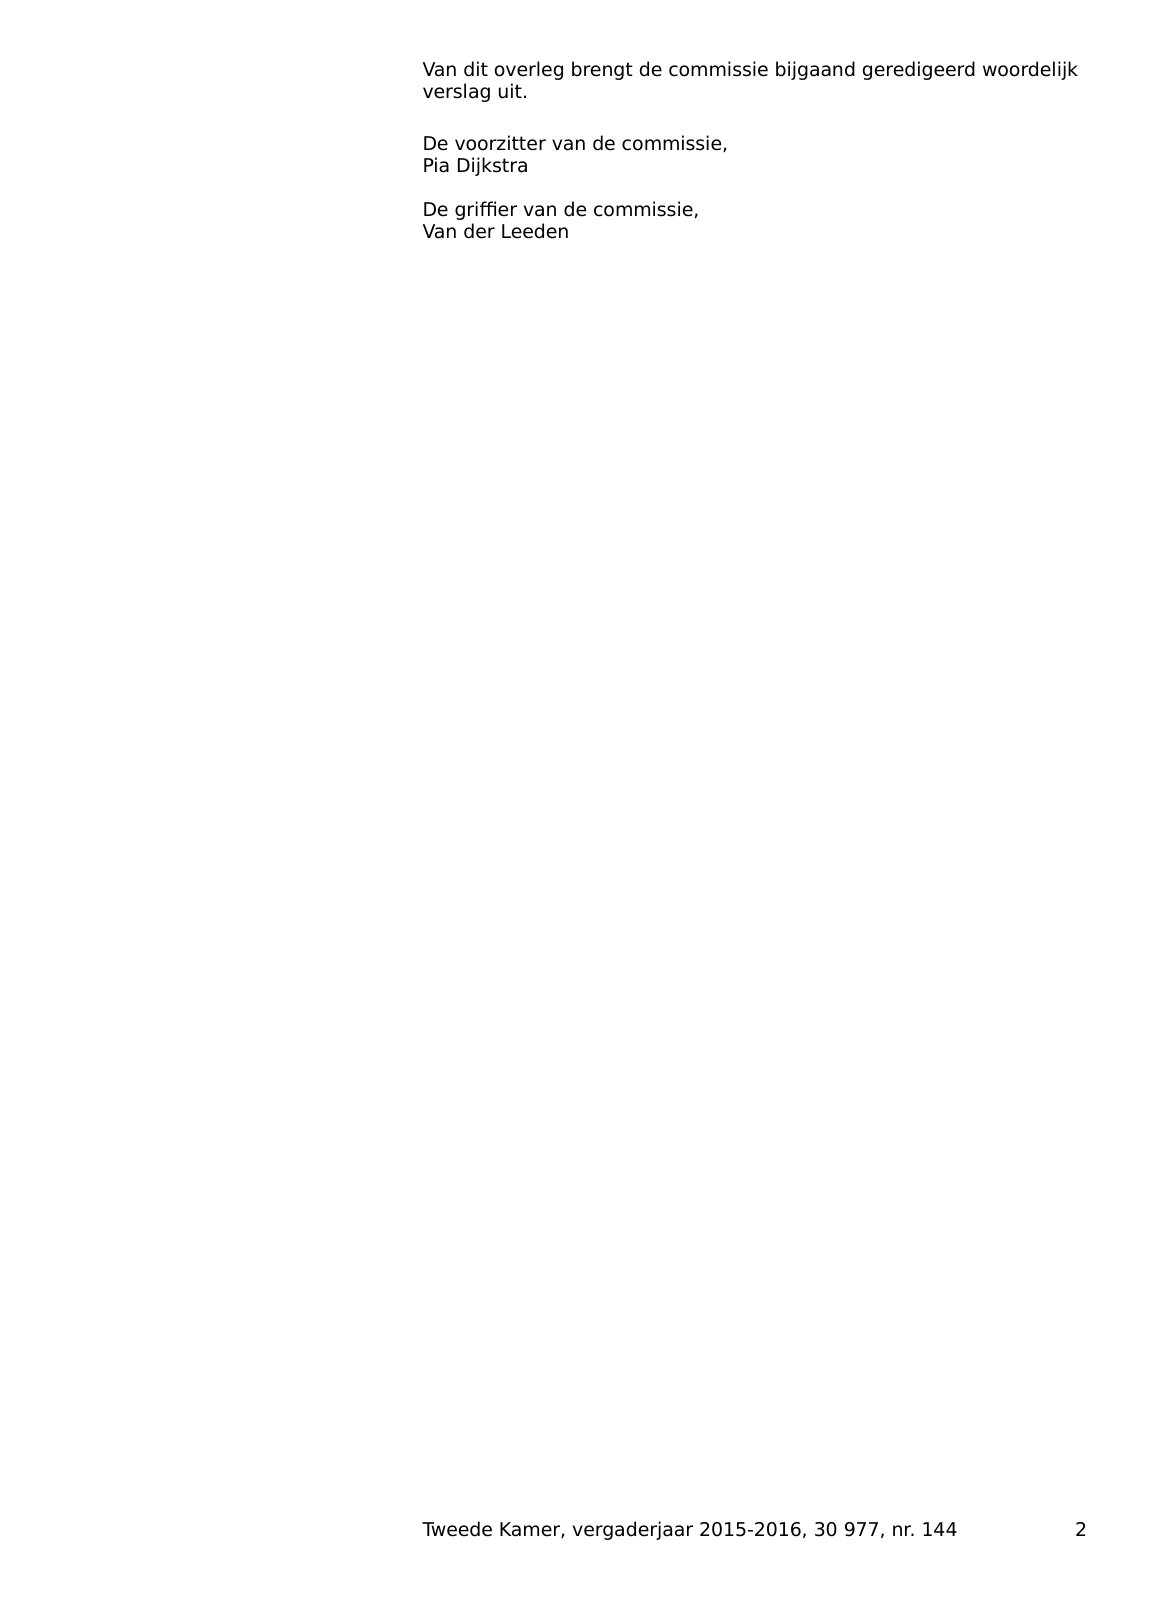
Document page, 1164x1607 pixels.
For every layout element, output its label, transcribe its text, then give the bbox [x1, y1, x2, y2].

text De voorzitter van de commissie, Pia Dijkstra [422, 133, 1087, 177]
text Van dit overleg brengt de commissie bijgaand geredigeerd woordelijk verslag uit. [422, 59, 1087, 103]
text De griffier van de commissie, Van der Leeden [422, 199, 1087, 243]
